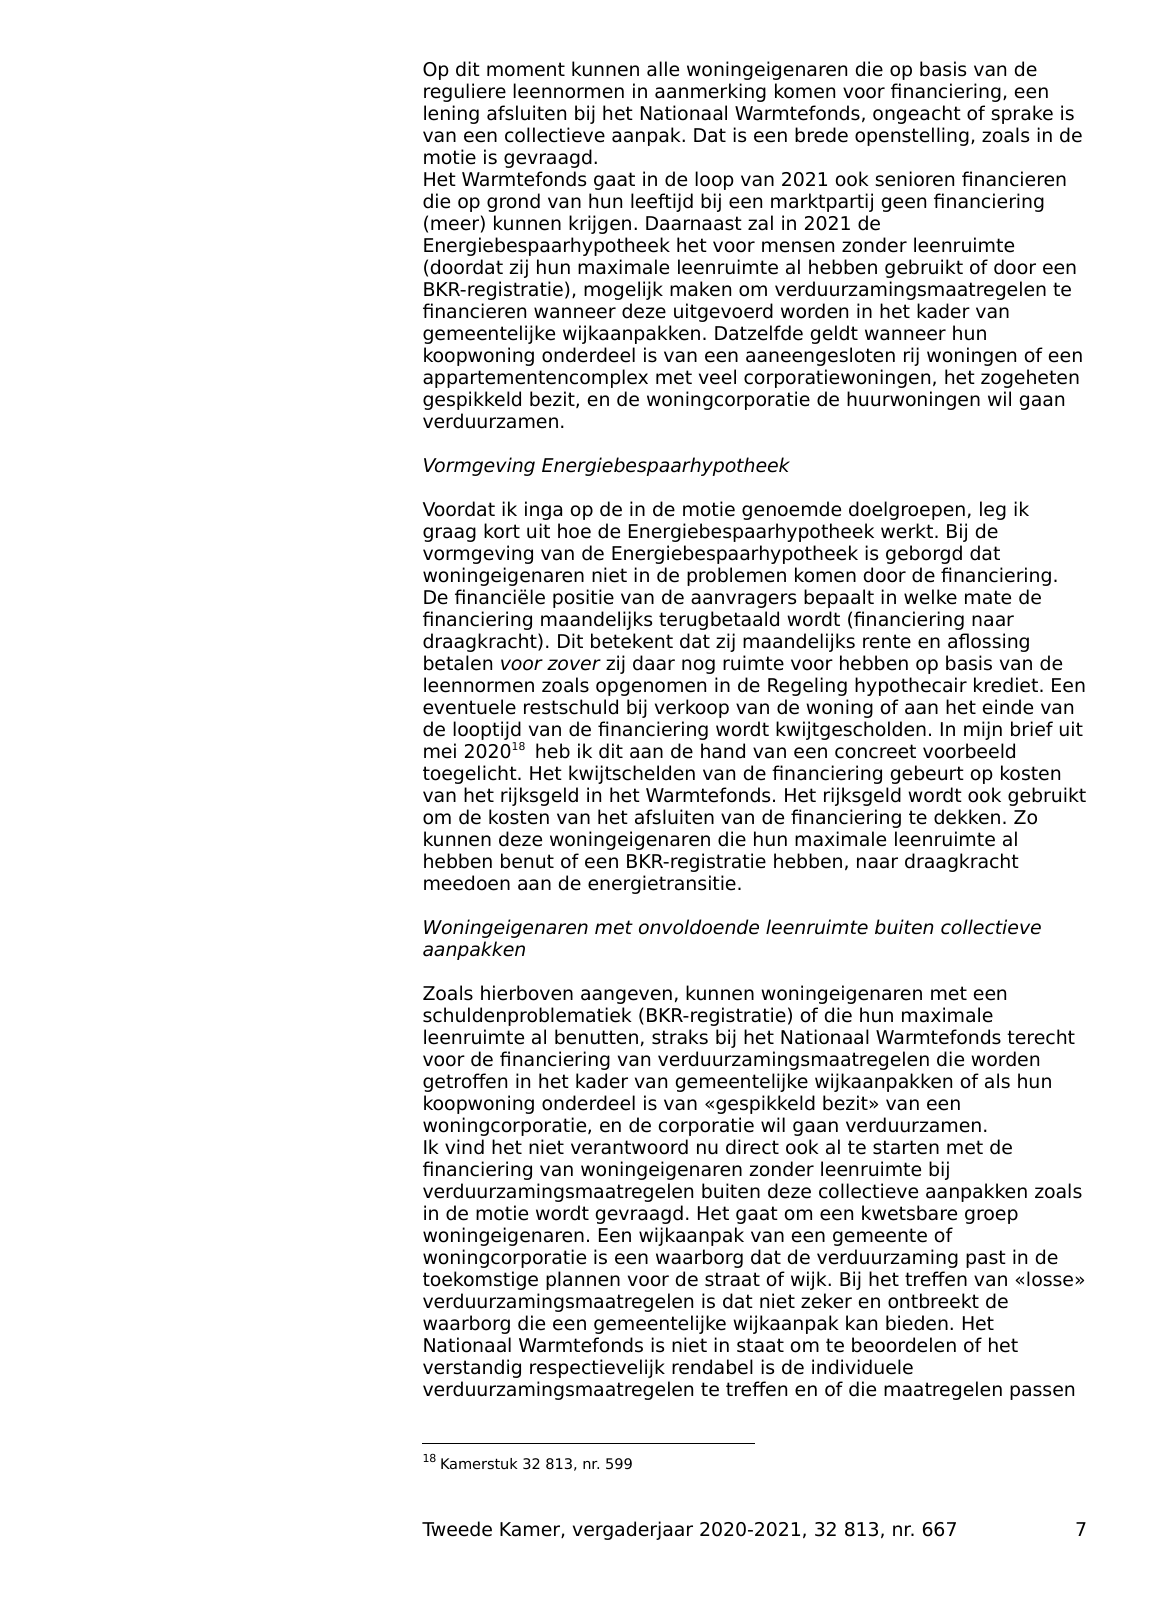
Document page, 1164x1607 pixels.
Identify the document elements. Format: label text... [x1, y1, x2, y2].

text Ik vind het niet verantwoord nu direct ook al te starten met de financiering van woningeigenaren zonder leenruimte bij verduurzamingsmaatregelen buiten deze collectieve aanpakken zoals in de motie wordt gevraagd. Het gaat om een kwetsbare groep woningeigenaren. Een wijkaanpak van een gemeente of woningcorporatie is een waarborg dat de verduurzaming past in de toekomstige plannen voor de straat of wijk. Bij het treffen van «losse» verduurzamingsmaatregelen is dat niet zeker en ontbreekt de waarborg die een gemeentelijke wijkaanpak kan bieden. Het Nationaal Warmtefonds is niet in staat om te beoordelen of het verstandig respectievelijk rendabel is de individuele verduurzamingsmaatregelen te treffen en of die maatregelen passen [422, 1137, 1087, 1401]
subtitle Vormgeving Energiebespaarhypotheek [422, 455, 1087, 477]
subtitle Woningeigenaren met onvoldoende leenruimte buiten collectieve aanpakken [422, 917, 1087, 961]
text Het Warmtefonds gaat in de loop van 2021 ook senioren financieren die op grond van hun leeftijd bij een marktpartij geen financiering (meer) kunnen krijgen. Daarnaast zal in 2021 de Energiebespaarhypotheek het voor mensen zonder leenruimte (doordat zij hun maximale leenruimte al hebben gebruikt of door een BKR-registratie), mogelijk maken om verduurzamingsmaatregelen te financieren wanneer deze uitgevoerd worden in het kader van gemeentelijke wijkaanpakken. Datzelfde geldt wanneer hun koopwoning onderdeel is van een aaneengesloten rij woningen of een appartementencomplex met veel corporatiewoningen, het zogeheten gespikkeld bezit, en de woningcorporatie de huurwoningen wil gaan verduurzamen. [422, 169, 1087, 433]
text Voordat ik inga op de in de motie genoemde doelgroepen, leg ik graag kort uit hoe de Energiebespaarhypotheek werkt. Bij de vormgeving van de Energiebespaarhypotheek is geborgd dat woningeigenaren niet in de problemen komen door de financiering. De financiële positie van de aanvragers bepaalt in welke mate de financiering maandelijks terugbetaald wordt (financiering naar draagkracht). Dit betekent dat zij maandelijks rente en aflossing betalen voor zover zij daar nog ruimte voor hebben op basis van de leennormen zoals opgenomen in de Regeling hypothecair krediet. Een eventuele restschuld bij verkoop van de woning of aan het einde van de looptijd van de financiering wordt kwijtgescholden. In mijn brief uit mei 2020 heb ik dit aan de hand van een concreet voorbeeld toegelicht. Het kwijtschelden van de financiering gebeurt op kosten van het rijksgeld in het Warmtefonds. Het rijksgeld wordt ook gebruikt om de kosten van het afsluiten van de financiering te dekken. Zo kunnen deze woningeigenaren die hun maximale leenruimte al hebben benut of een BKR-registratie hebben, naar draagkracht meedoen aan de energietransitie. [422, 499, 1087, 895]
text Zoals hierboven aangeven, kunnen woningeigenaren met een schuldenproblematiek (BKR-registratie) of die hun maximale leenruimte al benutten, straks bij het Nationaal Warmtefonds terecht voor de financiering van verduurzamingsmaatregelen die worden getroffen in het kader van gemeentelijke wijkaanpakken of als hun koopwoning onderdeel is van «gespikkeld bezit» van een woningcorporatie, en de corporatie wil gaan verduurzamen. [422, 983, 1087, 1137]
text Op dit moment kunnen alle woningeigenaren die op basis van de reguliere leennormen in aanmerking komen voor financiering, een lening afsluiten bij het Nationaal Warmtefonds, ongeacht of sprake is van een collectieve aanpak. Dat is een brede openstelling, zoals in de motie is gevraagd. [422, 59, 1087, 169]
text Kamerstuk 32 813, nr. 599 [422, 1452, 1087, 1474]
